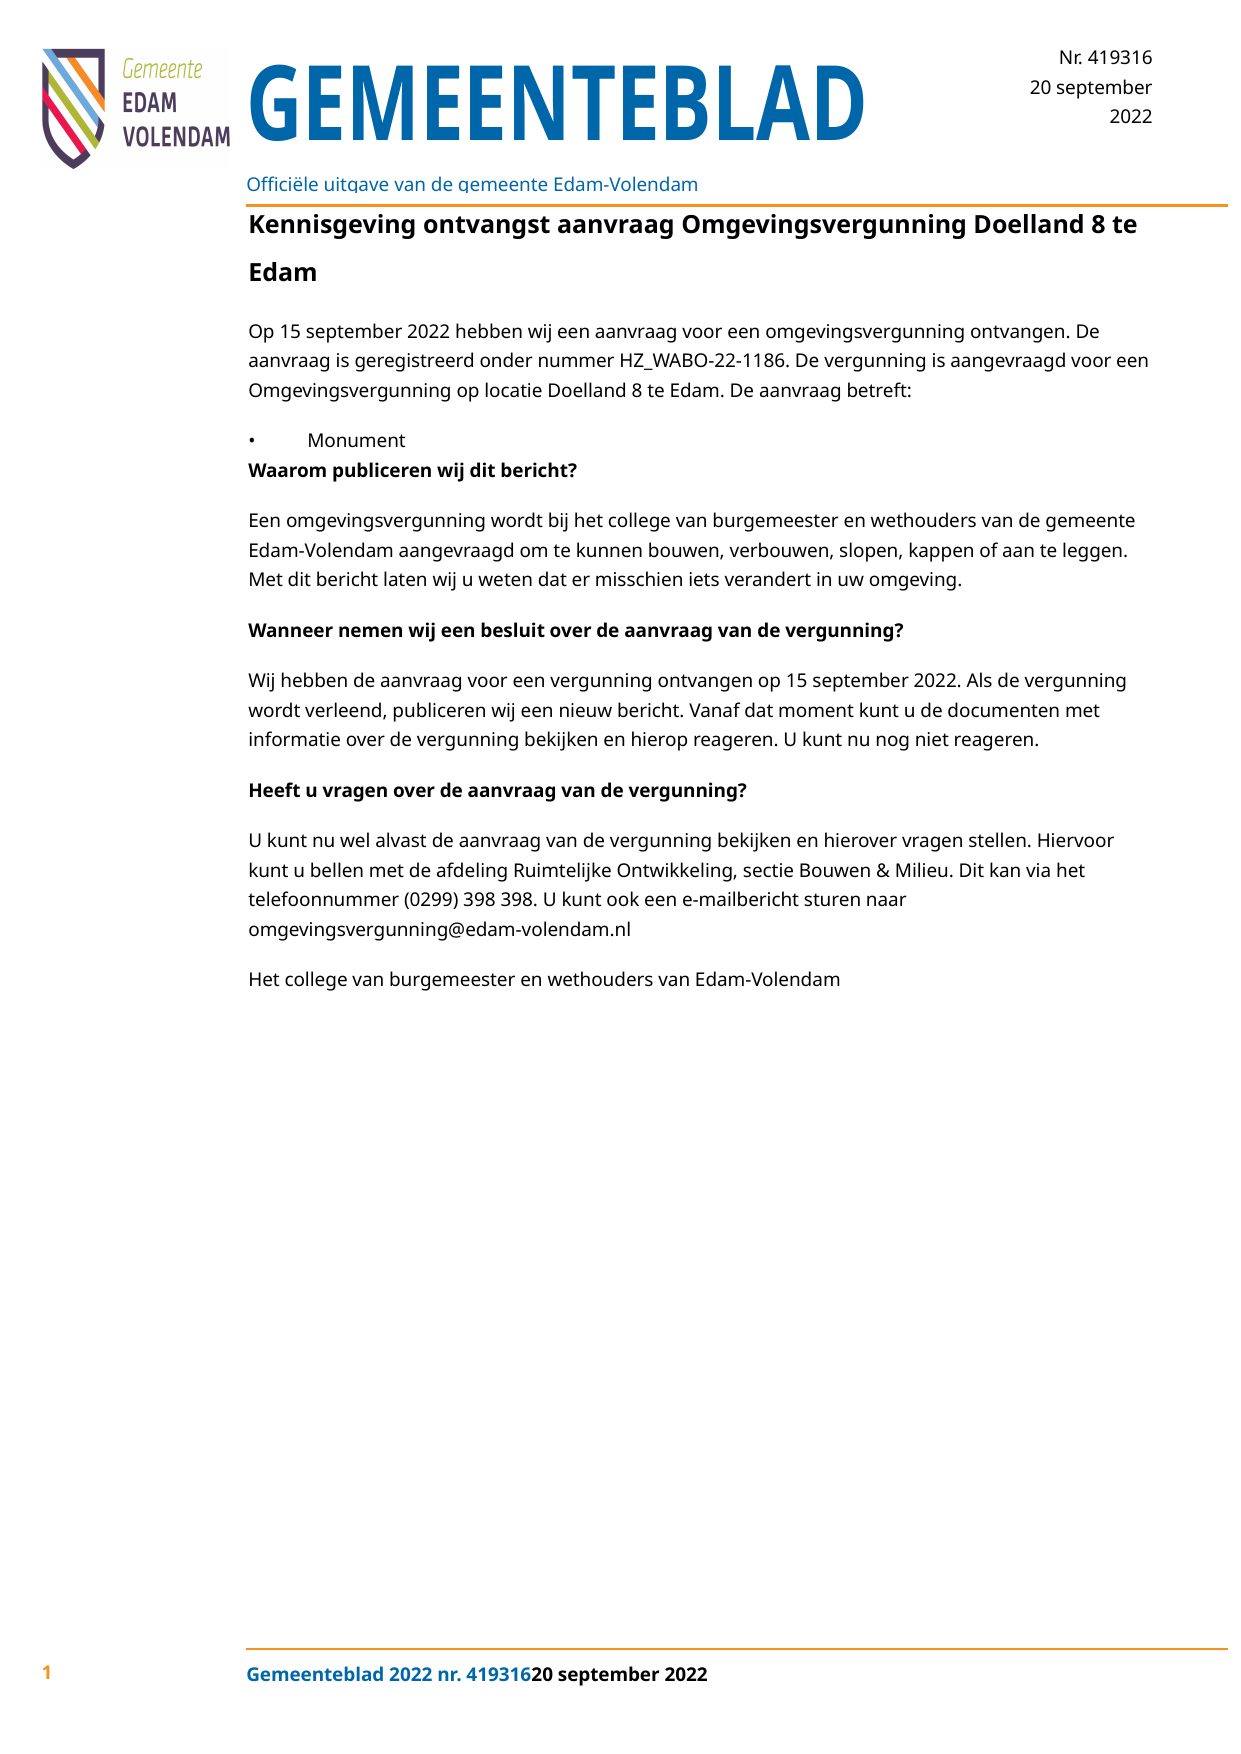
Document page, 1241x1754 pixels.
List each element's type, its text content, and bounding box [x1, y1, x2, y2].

text Wij hebben de aanvraag voor een vergunning ontvangen op 15 september 2022. Als de vergunning wordt verleend, publiceren wij een nieuw bericht. Vanaf dat moment kunt u de documenten met informatie over de vergunning bekijken en hierop reageren. U kunt nu nog niet reageren. [248, 667, 1152, 752]
text Waarom publiceren wij dit bericht? [248, 457, 1152, 483]
text U kunt nu wel alvast de aanvraag van de vergunning bekijken en hierover vragen stellen. Hiervoor kunt u bellen met de afdeling Ruimtelijke Ontwikkeling, sectie Bouwen & Milieu. Dit kan via het telefoonnummer (0299) 398 398. U kunt ook een e-mailbericht sturen naar omgevingsvergunning@edam-volendam.nl [248, 827, 1152, 942]
text Kennisgeving ontvangst aanvraag Omgevingsvergunning Doelland 8 te Edam [248, 207, 1152, 288]
list Monument [248, 427, 1152, 453]
text Op 15 september 2022 hebben wij een aanvraag voor een omgevingsvergunning ontvangen. De aanvraag is geregistreerd onder nummer HZ_WABO-22-1186. De vergunning is aangevraagd voor een Omgevingsvergunning op locatie Doelland 8 te Edam. De aanvraag betreft: [248, 318, 1152, 403]
picture [41, 47, 231, 172]
text Het college van burgemeester en wethouders van Edam-Volendam [248, 967, 1152, 992]
text Een omgevingsvergunning wordt bij het college van burgemeester en wethouders van de gemeente Edam-Volendam aangevraagd om te kunnen bouwen, verbouwen, slopen, kappen of aan te leggen. Met dit bericht laten wij u weten dat er misschien iets verandert in uw omgeving. [248, 507, 1152, 592]
text Wanneer nemen wij een besluit over de aanvraag van de vergunning? [248, 617, 1152, 643]
text Heeft u vragen over de aanvraag van de vergunning? [248, 777, 1152, 803]
